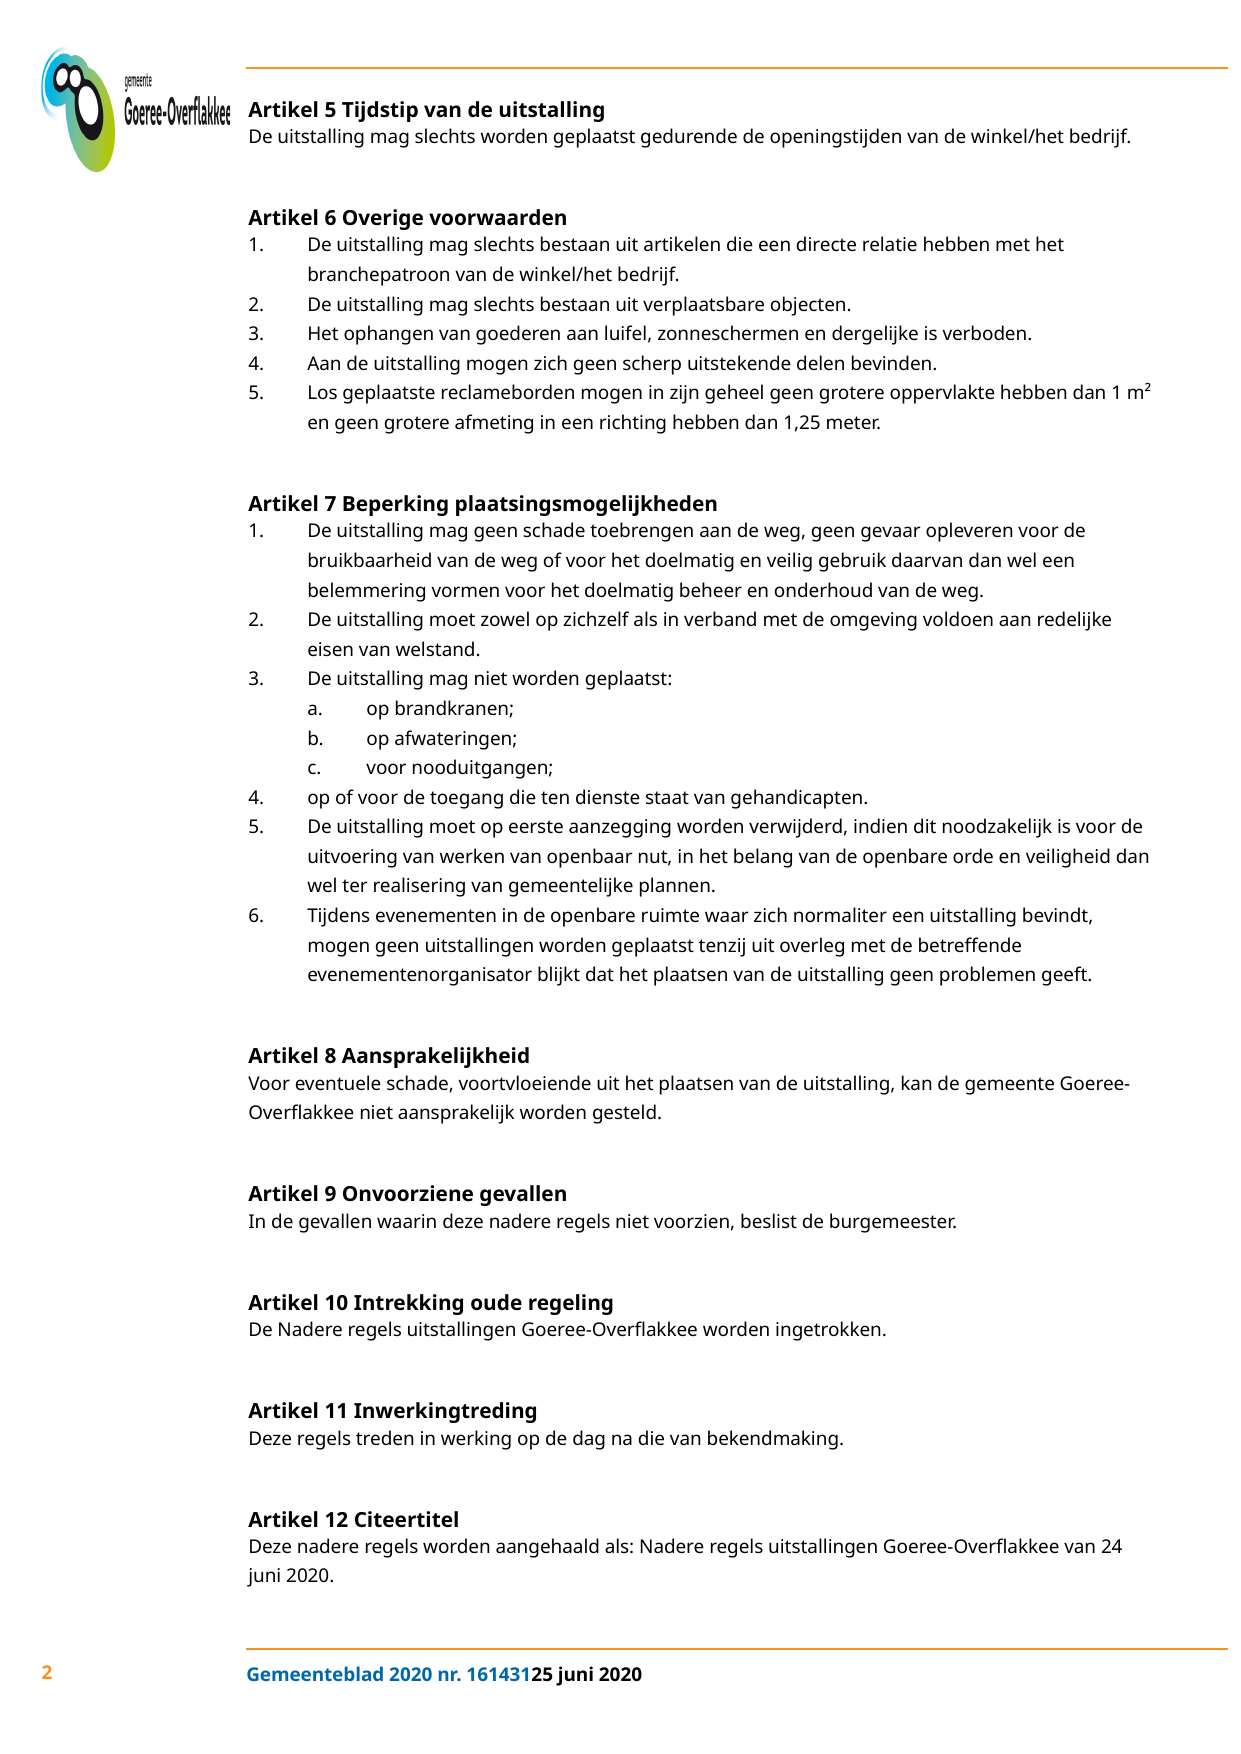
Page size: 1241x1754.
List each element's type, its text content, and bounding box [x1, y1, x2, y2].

list op of voor de toegang die ten dienste staat van gehandicapten. [248, 784, 1152, 809]
text Artikel 6 Overige voorwaarden [248, 203, 1152, 232]
list Los geplaatste reclameborden mogen in zijn geheel geen grotere oppervlakte hebben dan 1 m² en geen grotere afmeting in een richting hebben dan 1,25 meter. [248, 379, 1152, 435]
list Aan de uitstalling mogen zich geen scherp uitstekende delen bevinden. [248, 350, 1152, 376]
list voor nooduitgangen; [307, 754, 1152, 780]
text Artikel 12 Citeertitel [248, 1505, 1152, 1533]
list op afwateringen; [307, 725, 1152, 750]
list De uitstalling moet zowel op zichzelf als in verband met de omgeving voldoen aan redelijke eisen van welstand. [248, 606, 1152, 662]
list De uitstalling mag geen schade toebrengen aan de weg, geen gevaar opleveren voor de bruikbaarheid van de weg of voor het doelmatig en veilig gebruik daarvan dan wel een belemmering vormen voor het doelmatig beheer en onderhoud van de weg. [248, 518, 1152, 602]
list Tijdens evenementen in de openbare ruimte waar zich normaliter een uitstalling bevindt, mogen geen uitstallingen worden geplaatst tenzij uit overleg met de betreffende evenementenorganisator blijkt dat het plaatsen van de uitstalling geen problemen geeft. [248, 902, 1152, 987]
text Artikel 10 Intrekking oude regeling [248, 1288, 1152, 1316]
text Deze regels treden in werking op de dag na die van bekendmaking. [248, 1425, 1152, 1450]
list De uitstalling mag slechts bestaan uit artikelen die een directe relatie hebben met het branchepatroon van de winkel/het bedrijf. [248, 232, 1152, 287]
text De Nadere regels uitstallingen Goeree-Overflakkee worden ingetrokken. [248, 1316, 1152, 1342]
text Deze nadere regels worden aangehaald als: Nadere regels uitstallingen Goeree-Overflakkee van 24 juni 2020. [248, 1533, 1152, 1588]
list op brandkranen; [307, 695, 1152, 721]
text Artikel 11 Inwerkingtreding [248, 1396, 1152, 1425]
list De uitstalling mag niet worden geplaatst: [248, 666, 1152, 691]
text Artikel 5 Tijdstip van de uitstalling [248, 95, 1152, 123]
text Artikel 9 Onvoorziene gevallen [248, 1179, 1152, 1208]
text In de gevallen waarin deze nadere regels niet voorzien, beslist de burgemeester. [248, 1208, 1152, 1233]
list De uitstalling moet op eerste aanzegging worden verwijderd, indien dit noodzakelijk is voor de uitvoering van werken van openbaar nut, in het belang van de openbare orde en veiligheid dan wel ter realisering van gemeentelijke plannen. [248, 813, 1152, 898]
text Artikel 8 Aansprakelijkheid [248, 1041, 1152, 1070]
text Voor eventuele schade, voortvloeiende uit het plaatsen van de uitstalling, kan de gemeente Goeree-Overflakkee niet aansprakelijk worden gesteld. [248, 1070, 1152, 1125]
text Artikel 7 Beperking plaatsingsmogelijkheden [248, 489, 1152, 518]
text De uitstalling mag slechts worden geplaatst gedurende de openingstijden van de winkel/het bedrijf. [248, 123, 1152, 149]
list De uitstalling mag slechts bestaan uit verplaatsbare objecten. [248, 291, 1152, 317]
picture [41, 47, 231, 172]
list Het ophangen van goederen aan luifel, zonneschermen en dergelijke is verboden. [248, 320, 1152, 346]
